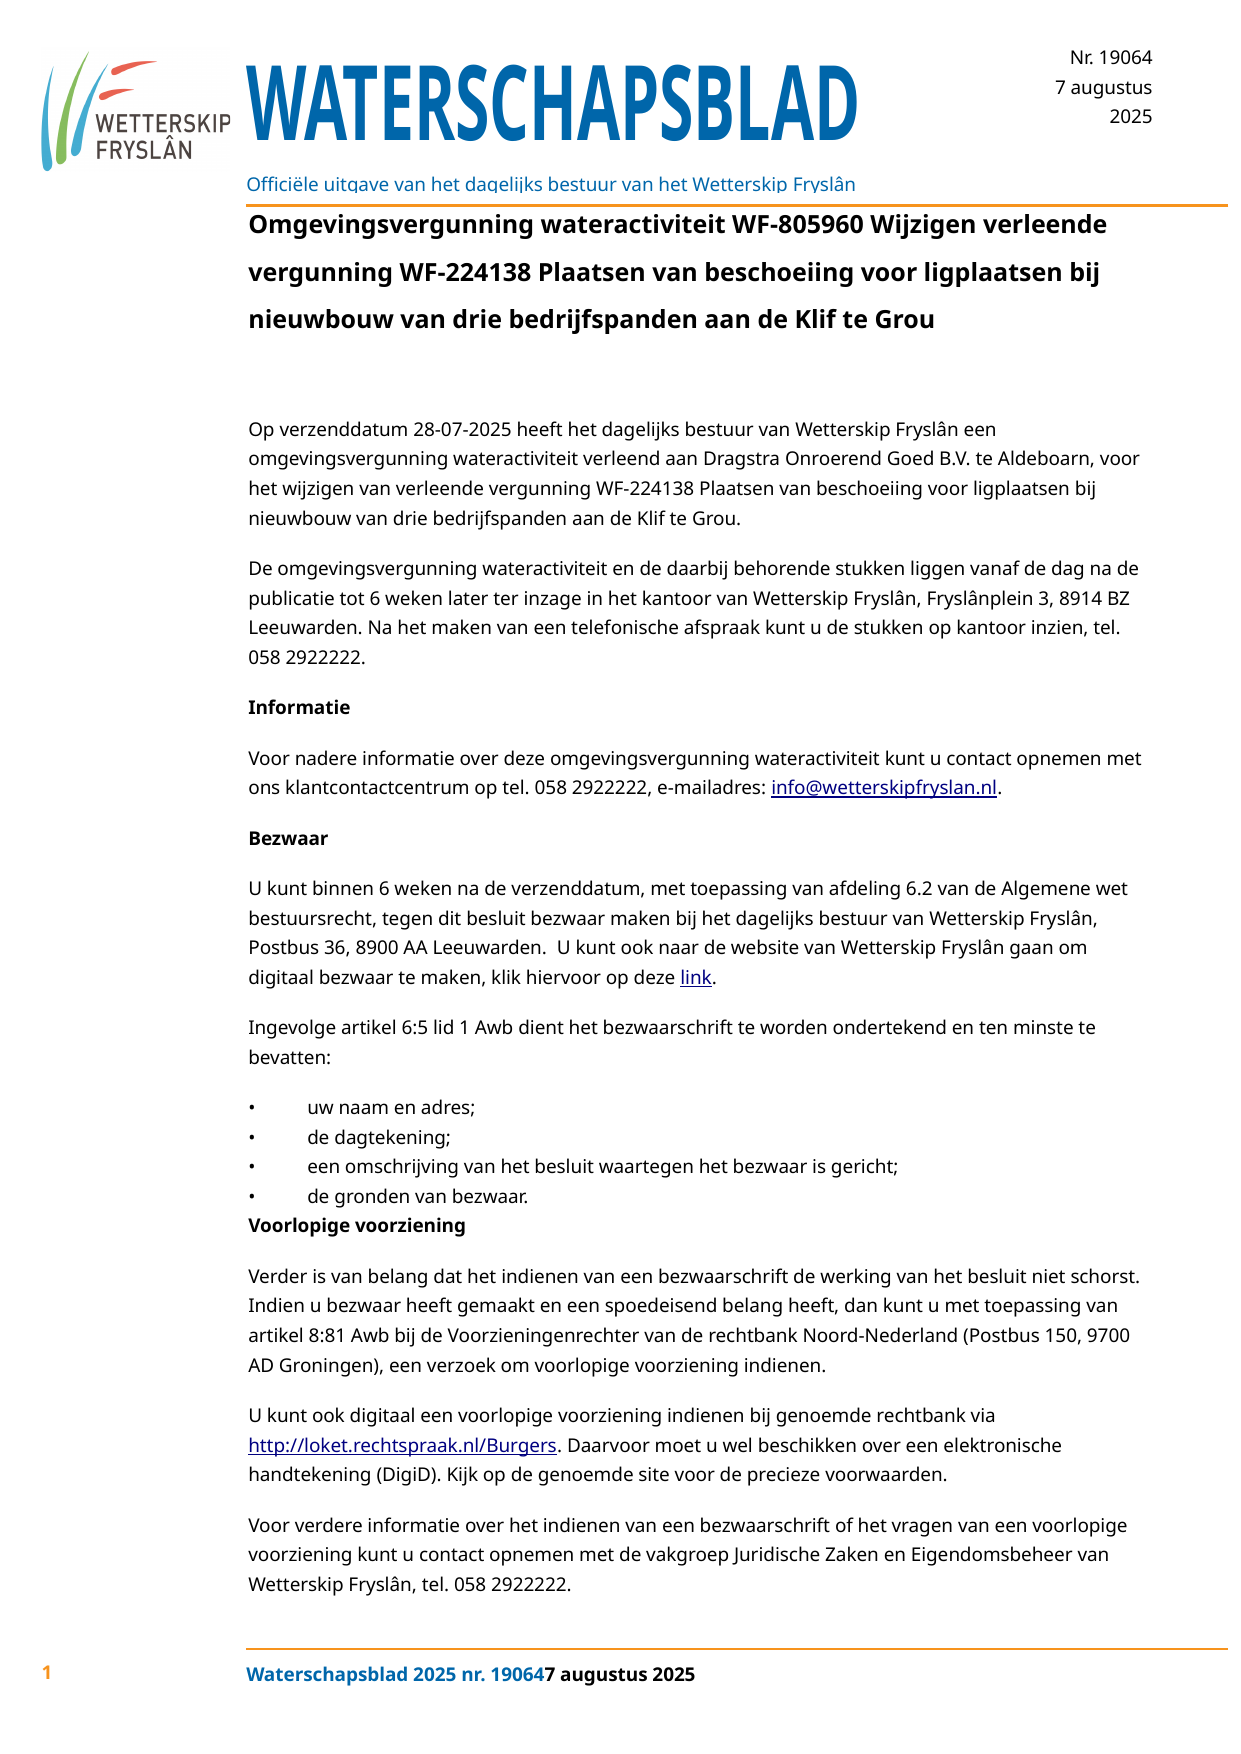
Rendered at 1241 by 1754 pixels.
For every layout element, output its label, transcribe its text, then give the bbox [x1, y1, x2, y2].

text Informatie [248, 694, 1152, 720]
list uw naam en adres; [248, 1094, 1152, 1120]
list de dagtekening; [248, 1124, 1152, 1149]
text Op verzenddatum 28-07-2025 heeft het dagelijks bestuur van Wetterskip Fryslân een omgevingsvergunning wateractiviteit verleend aan Dragstra Onroerend Goed B.V. te Aldeboarn, voor het wijzigen van verleende vergunning WF-224138 Plaatsen van beschoeiing voor ligplaatsen bij nieuwbouw van drie bedrijfspanden aan de Klif te Grou. [248, 416, 1152, 530]
text Omgevingsvergunning wateractiviteit WF-805960 Wijzigen verleende vergunning WF-224138 Plaatsen van beschoeiing voor ligplaatsen bij nieuwbouw van drie bedrijfspanden aan de Klif te Grou [248, 207, 1152, 336]
text Voorlopige voorziening [248, 1213, 1152, 1238]
list de gronden van bezwaar. [248, 1183, 1152, 1209]
picture [41, 47, 231, 172]
text De omgevingsvergunning wateractiviteit en de daarbij behorende stukken liggen vanaf de dag na de publicatie tot 6 weken later ter inzage in het kantoor van Wetterskip Fryslân, Fryslânplein 3, 8914 BZ Leeuwarden. Na het maken van een telefonische afspraak kunt u de stukken op kantoor inzien, tel. 058 2922222. [248, 555, 1152, 669]
text Verder is van belang dat het indienen van een bezwaarschrift de werking van het besluit niet schorst. Indien u bezwaar heeft gemaakt en een spoedeisend belang heeft, dan kunt u met toepassing van artikel 8:81 Awb bij de Voorzieningenrechter van de rechtbank Noord-Nederland (Postbus 150, 9700 AD Groningen), een verzoek om voorlopige voorziening indienen. [248, 1263, 1152, 1377]
text Ingevolge artikel 6:5 lid 1 Awb dient het bezwaarschrift te worden ondertekend en ten minste te bevatten: [248, 1014, 1152, 1069]
text Voor nadere informatie over deze omgevingsvergunning wateractiviteit kunt u contact opnemen met ons klantcontactcentrum op tel. 058 2922222, e-mailadres: info@wetterskipfryslan.nl. [248, 745, 1152, 800]
text U kunt ook digitaal een voorlopige voorziening indienen bij genoemde rechtbank via http://loket.rechtspraak.nl/Burgers. Daarvoor moet u wel beschikken over een elektronische handtekening (DigiD). Kijk op de genoemde site voor de precieze voorwaarden. [248, 1402, 1152, 1487]
text Voor verdere informatie over het indienen van een bezwaarschrift of het vragen van een voorlopige voorziening kunt u contact opnemen met de vakgroep Juridische Zaken en Eigendomsbeheer van Wetterskip Fryslân, tel. 058 2922222. [248, 1512, 1152, 1597]
text Bezwaar [248, 825, 1152, 850]
text U kunt binnen 6 weken na de verzenddatum, met toepassing van afdeling 6.2 van de Algemene wet bestuursrecht, tegen dit besluit bezwaar maken bij het dagelijks bestuur van Wetterskip Fryslân, Postbus 36, 8900 AA Leeuwarden. U kunt ook naar de website van Wetterskip Fryslân gaan om digitaal bezwaar te maken, klik hiervoor op deze link. [248, 875, 1152, 989]
list een omschrijving van het besluit waartegen het bezwaar is gericht; [248, 1153, 1152, 1179]
